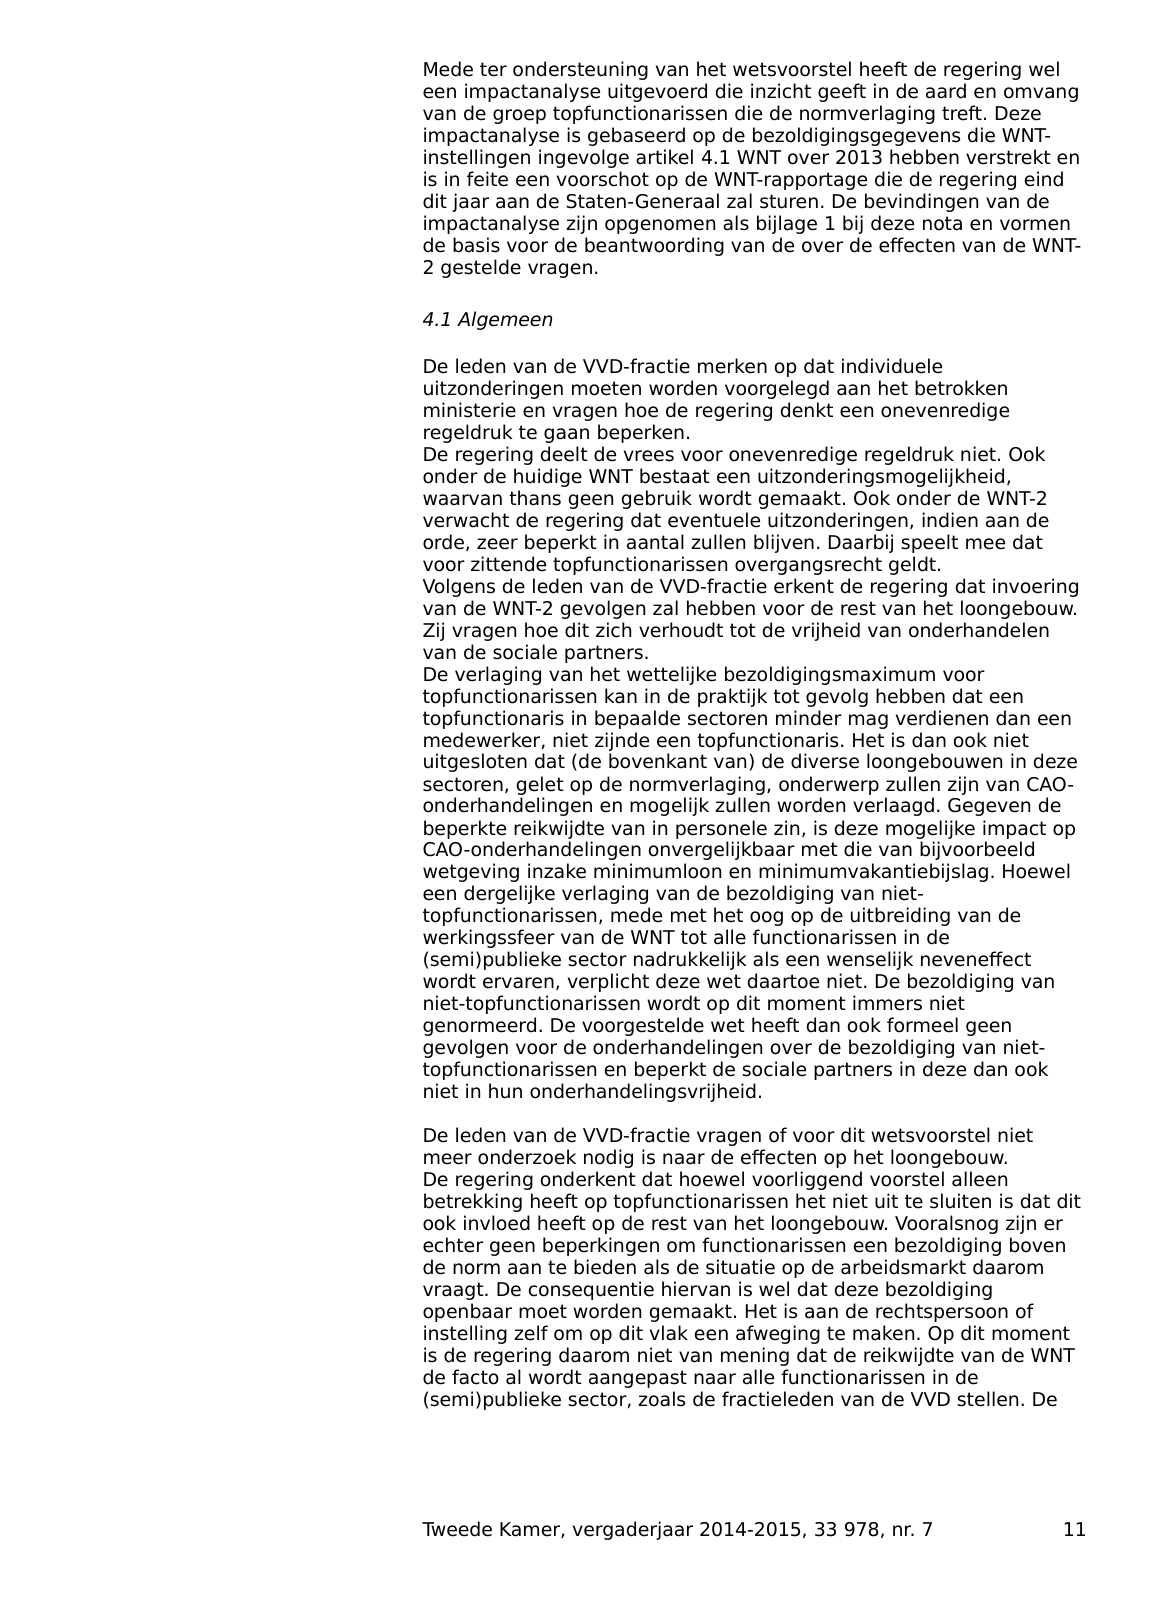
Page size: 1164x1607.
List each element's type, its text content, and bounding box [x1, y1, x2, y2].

text De regering deelt de vrees voor onevenredige regeldruk niet. Ook onder de huidige WNT bestaat een uitzonderingsmogelijkheid, waarvan thans geen gebruik wordt gemaakt. Ook onder de WNT-2 verwacht de regering dat eventuele uitzonderingen, indien aan de orde, zeer beperkt in aantal zullen blijven. Daarbij speelt mee dat voor zittende topfunctionarissen overgangsrecht geldt. [422, 444, 1087, 576]
text De leden van de VVD-fractie vragen of voor dit wetsvoorstel niet meer onderzoek nodig is naar de effecten op het loongebouw. [422, 1125, 1087, 1169]
text De verlaging van het wettelijke bezoldigingsmaximum voor topfunctionarissen kan in de praktijk tot gevolg hebben dat een topfunctionaris in bepaalde sectoren minder mag verdienen dan een medewerker, niet zijnde een topfunctionaris. Het is dan ook niet uitgesloten dat (de bovenkant van) de diverse loongebouwen in deze sectoren, gelet op de normverlaging, onderwerp zullen zijn van CAO-onderhandelingen en mogelijk zullen worden verlaagd. Gegeven de beperkte reikwijdte van in personele zin, is deze mogelijke impact op CAO-onderhandelingen onvergelijkbaar met die van bijvoorbeeld wetgeving inzake minimumloon en minimumvakantiebijslag. Hoewel een dergelijke verlaging van de bezoldiging van niet-topfunctionarissen, mede met het oog op de uitbreiding van de werkingssfeer van de WNT tot alle functionarissen in de (semi)publieke sector nadrukkelijk als een wenselijk neveneffect wordt ervaren, verplicht deze wet daartoe niet. De bezoldiging van niet-topfunctionarissen wordt op dit moment immers niet genormeerd. De voorgestelde wet heeft dan ook formeel geen gevolgen voor de onderhandelingen over de bezoldiging van niet-topfunctionarissen en beperkt de sociale partners in deze dan ook niet in hun onderhandelingsvrijheid. [422, 663, 1087, 1103]
subtitle 4.1 Algemeen [422, 309, 1087, 331]
text Mede ter ondersteuning van het wetsvoorstel heeft de regering wel een impactanalyse uitgevoerd die inzicht geeft in de aard en omvang van de groep topfunctionarissen die de normverlaging treft. Deze impactanalyse is gebaseerd op de bezoldigingsgegevens die WNT-instellingen ingevolge artikel 4.1 WNT over 2013 hebben verstrekt en is in feite een voorschot op de WNT-rapportage die de regering eind dit jaar aan de Staten-Generaal zal sturen. De bevindingen van de impactanalyse zijn opgenomen als bijlage 1 bij deze nota en vormen de basis voor de beantwoording van de over de effecten van de WNT-2 gestelde vragen. [422, 59, 1087, 279]
text De leden van de VVD-fractie merken op dat individuele uitzonderingen moeten worden voorgelegd aan het betrokken ministerie en vragen hoe de regering denkt een onevenredige regeldruk te gaan beperken. [422, 356, 1087, 444]
text Volgens de leden van de VVD-fractie erkent de regering dat invoering van de WNT-2 gevolgen zal hebben voor de rest van het loongebouw. Zij vragen hoe dit zich verhoudt tot de vrijheid van onderhandelen van de sociale partners. [422, 576, 1087, 663]
text De regering onderkent dat hoewel voorliggend voorstel alleen betrekking heeft op topfunctionarissen het niet uit te sluiten is dat dit ook invloed heeft op de rest van het loongebouw. Vooralsnog zijn er echter geen beperkingen om functionarissen een bezoldiging boven de norm aan te bieden als de situatie op de arbeidsmarkt daarom vraagt. De consequentie hiervan is wel dat deze bezoldiging openbaar moet worden gemaakt. Het is aan de rechtspersoon of instelling zelf om op dit vlak een afweging te maken. Op dit moment is de regering daarom niet van mening dat de reikwijdte van de WNT de facto al wordt aangepast naar alle functionarissen in de (semi)publieke sector, zoals de fractieleden van de VVD stellen. De [422, 1169, 1087, 1411]
